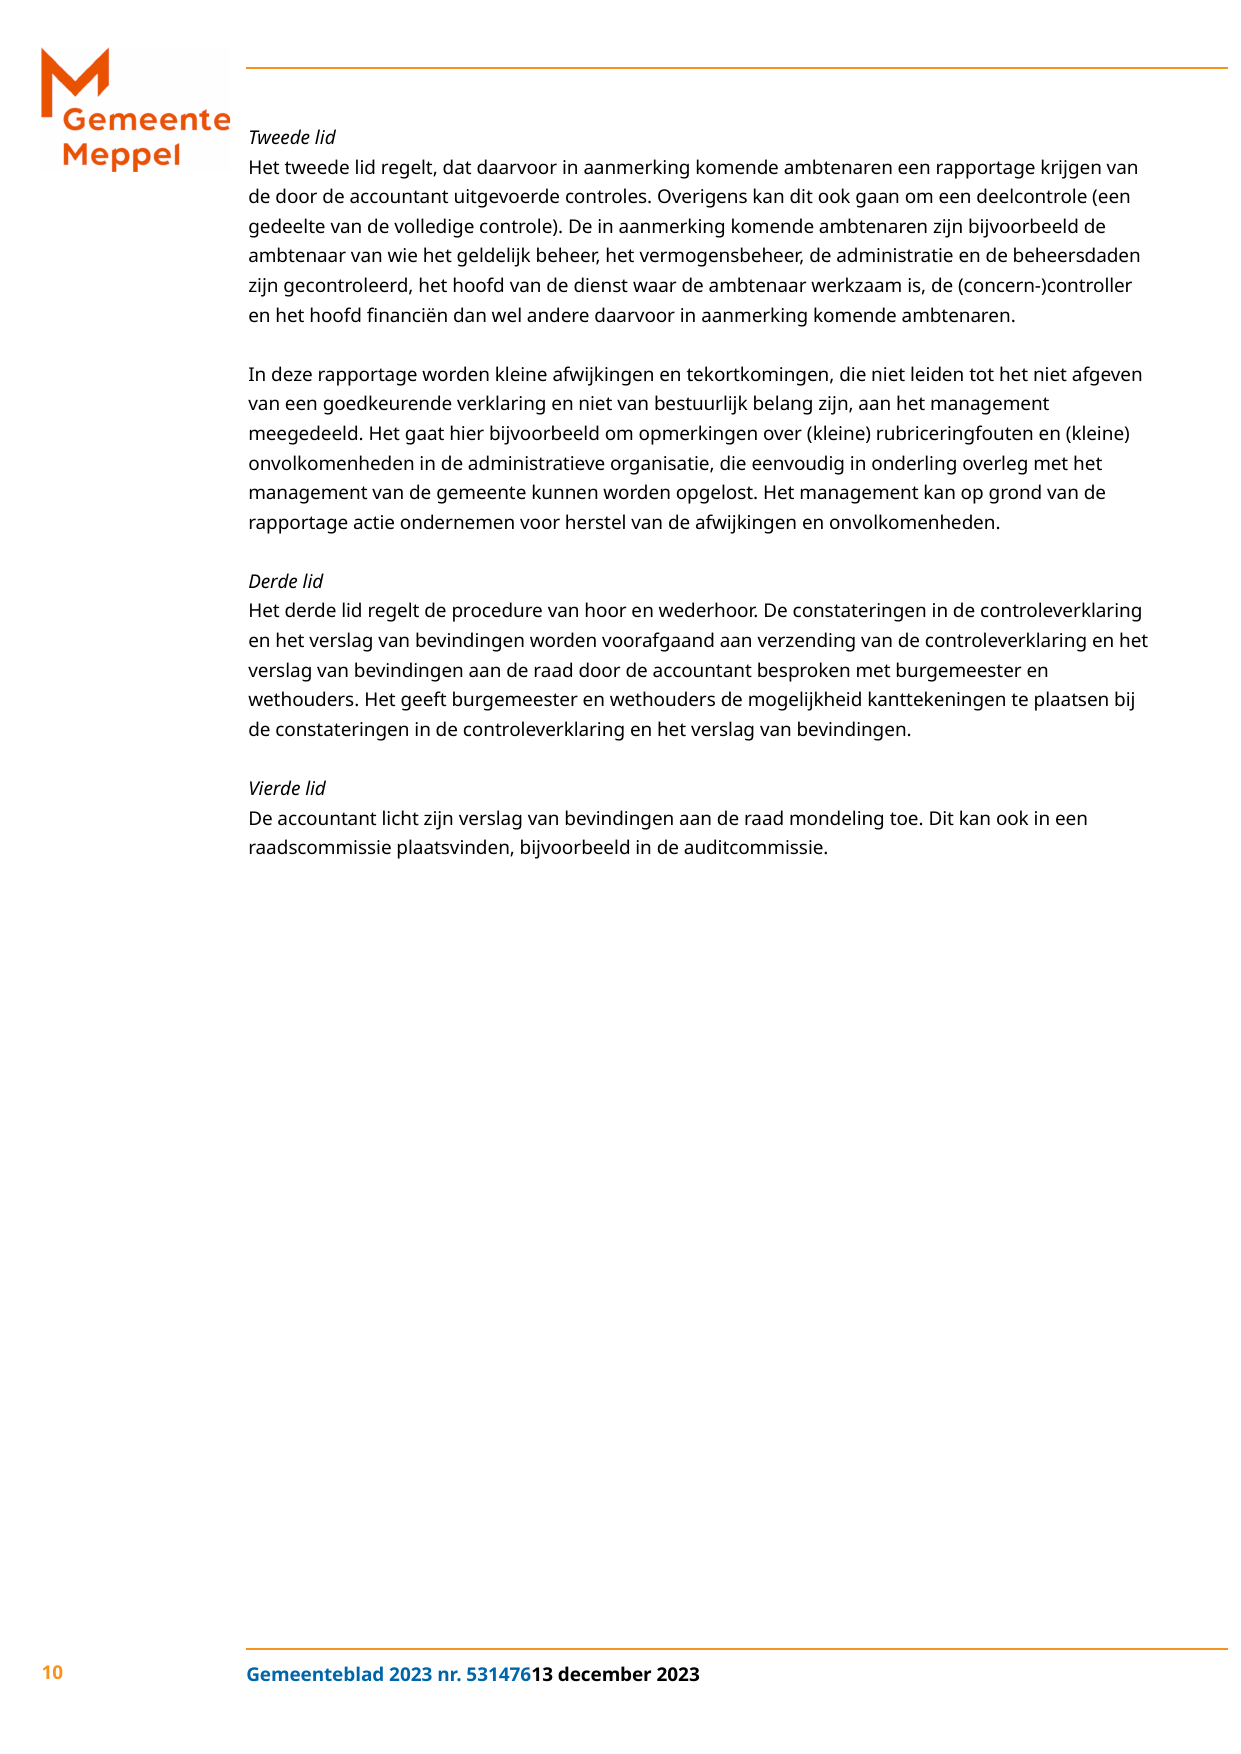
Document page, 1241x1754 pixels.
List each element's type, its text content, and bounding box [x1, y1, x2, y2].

text De accountant licht zijn verslag van bevindingen aan de raad mondeling toe. Dit kan ook in een raadscommissie plaatsvinden, bijvoorbeeld in de auditcommissie. [248, 805, 1152, 860]
text Vierde lid [248, 775, 1152, 801]
text Het derde lid regelt de procedure van hoor en wederhoor. De constateringen in de controleverklaring en het verslag van bevindingen worden voorafgaand aan verzending van de controleverklaring en het verslag van bevindingen aan de raad door de accountant besproken met burgemeester en wethouders. Het geeft burgemeester en wethouders de mogelijkheid kanttekeningen te plaatsen bij de constateringen in de controleverklaring en het verslag van bevindingen. [248, 598, 1152, 742]
text Het tweede lid regelt, dat daarvoor in aanmerking komende ambtenaren een rapportage krijgen van de door de accountant uitgevoerde controles. Overigens kan dit ook gaan om een deelcontrole (een gedeelte van de volledige controle). De in aanmerking komende ambtenaren zijn bijvoorbeeld de ambtenaar van wie het geldelijk beheer, het vermogensbeheer, de administratie en de beheersdaden zijn gecontroleerd, het hoofd van de dienst waar de ambtenaar werkzaam is, de (concern-)controller en het hoofd financiën dan wel andere daarvoor in aanmerking komende ambtenaren. [248, 154, 1152, 328]
text Derde lid [248, 568, 1152, 594]
text Tweede lid [248, 124, 1152, 150]
text In deze rapportage worden kleine afwijkingen en tekortkomingen, die niet leiden tot het niet afgeven van een goedkeurende verklaring en niet van bestuurlijk belang zijn, aan het management meegedeeld. Het gaat hier bijvoorbeeld om opmerkingen over (kleine) rubriceringfouten en (kleine) onvolkomenheden in de administratieve organisatie, die eenvoudig in onderling overleg met het management van de gemeente kunnen worden opgelost. Het management kan op grond van de rapportage actie ondernemen voor herstel van de afwijkingen en onvolkomenheden. [248, 361, 1152, 535]
picture [41, 47, 231, 172]
